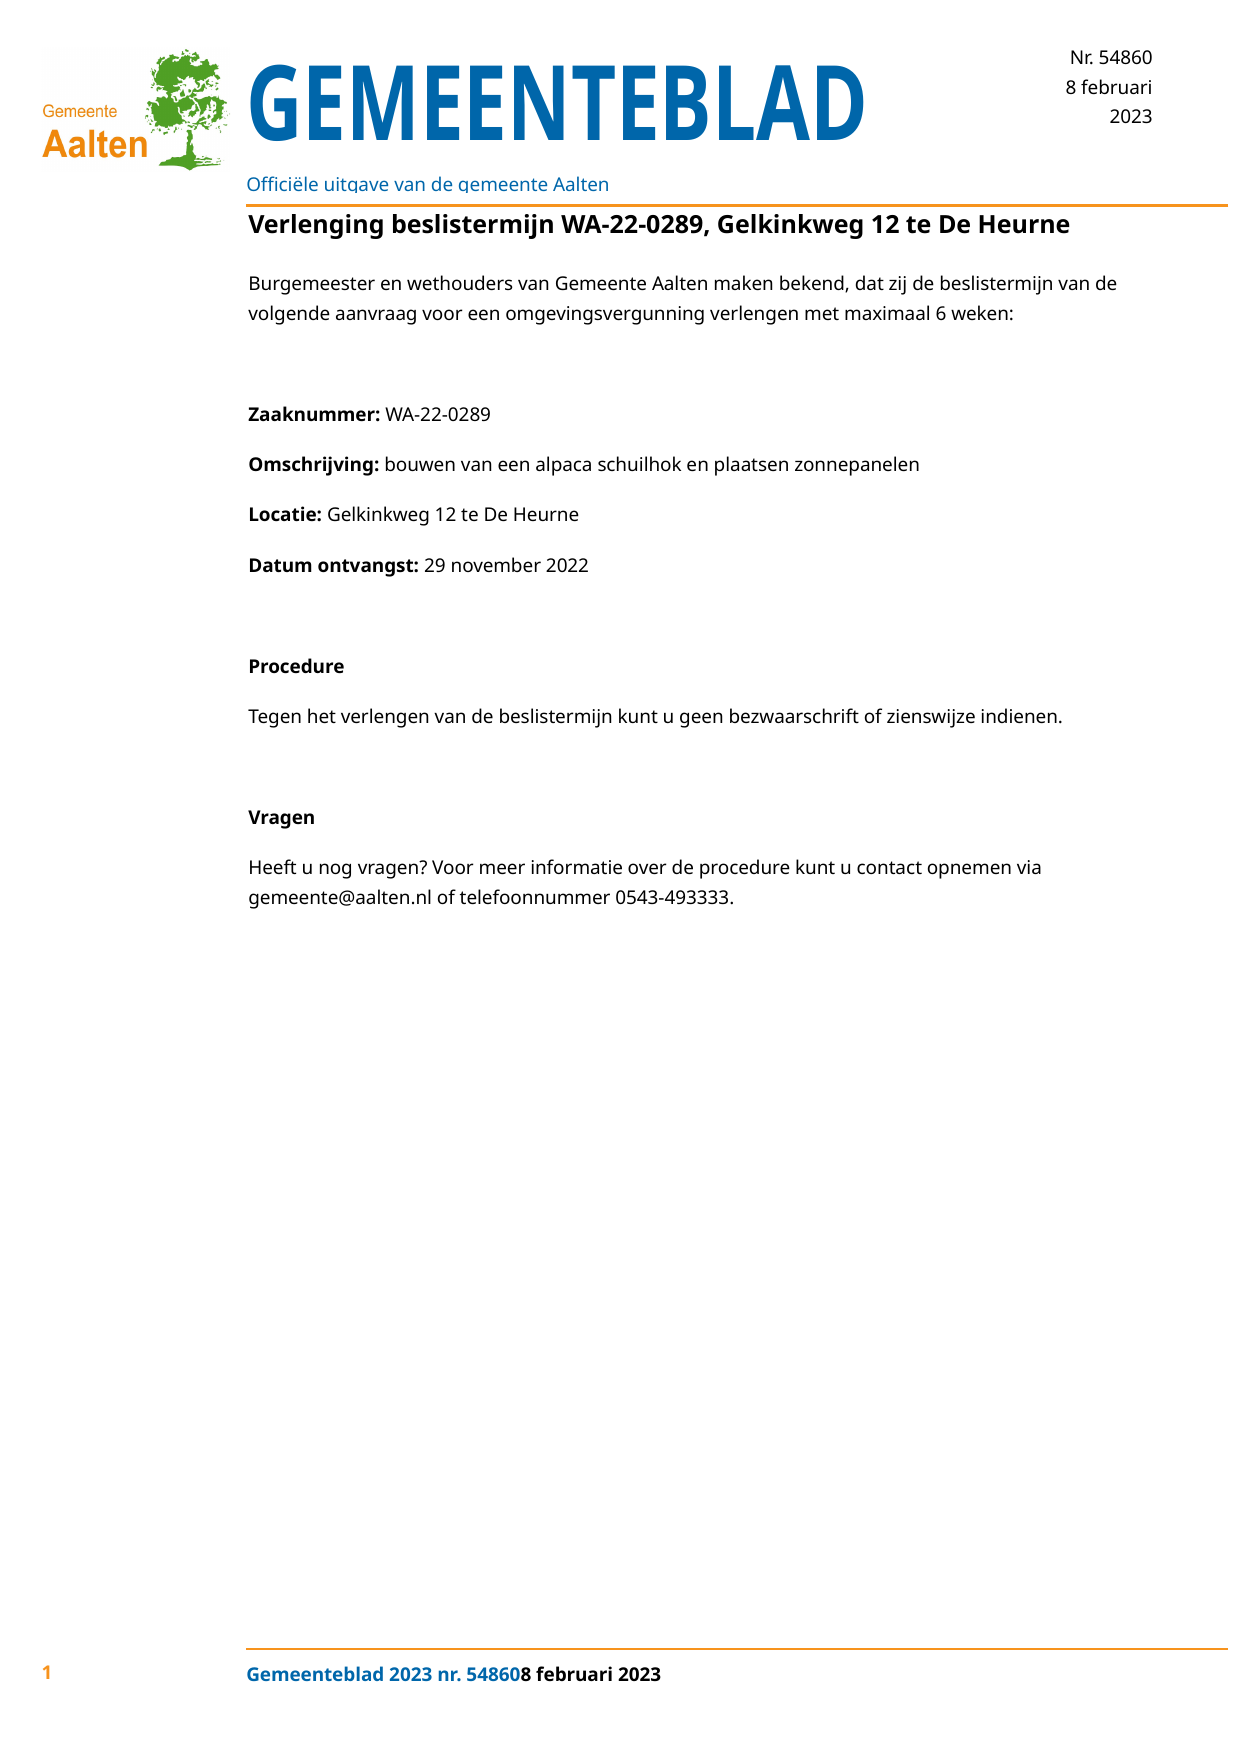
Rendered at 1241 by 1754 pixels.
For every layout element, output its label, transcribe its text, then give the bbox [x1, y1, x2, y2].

text Zaaknummer: WA-22-0289 [248, 401, 1152, 426]
text Datum ontvangst: 29 november 2022 [248, 552, 1152, 578]
text Heeft u nog vragen? Voor meer informatie over de procedure kunt u contact opnemen via gemeente@aalten.nl of telefoonnummer 0543-493333. [248, 854, 1152, 910]
text Procedure [248, 653, 1152, 678]
text Vragen [248, 804, 1152, 830]
text Tegen het verlengen van de beslistermijn kunt u geen bezwaarschrift of zienswijze indienen. [248, 703, 1152, 729]
text Locatie: Gelkinkweg 12 te De Heurne [248, 502, 1152, 527]
text Omschrijving: bouwen van een alpaca schuilhok en plaatsen zonnepanelen [248, 451, 1152, 477]
text Verlenging beslistermijn WA-22-0289, Gelkinkweg 12 te De Heurne [248, 207, 1152, 241]
picture [41, 47, 231, 172]
text Burgemeester en wethouders van Gemeente Aalten maken bekend, dat zij de beslistermijn van de volgende aanvraag voor een omgevingsvergunning verlengen met maximaal 6 weken: [248, 270, 1152, 326]
